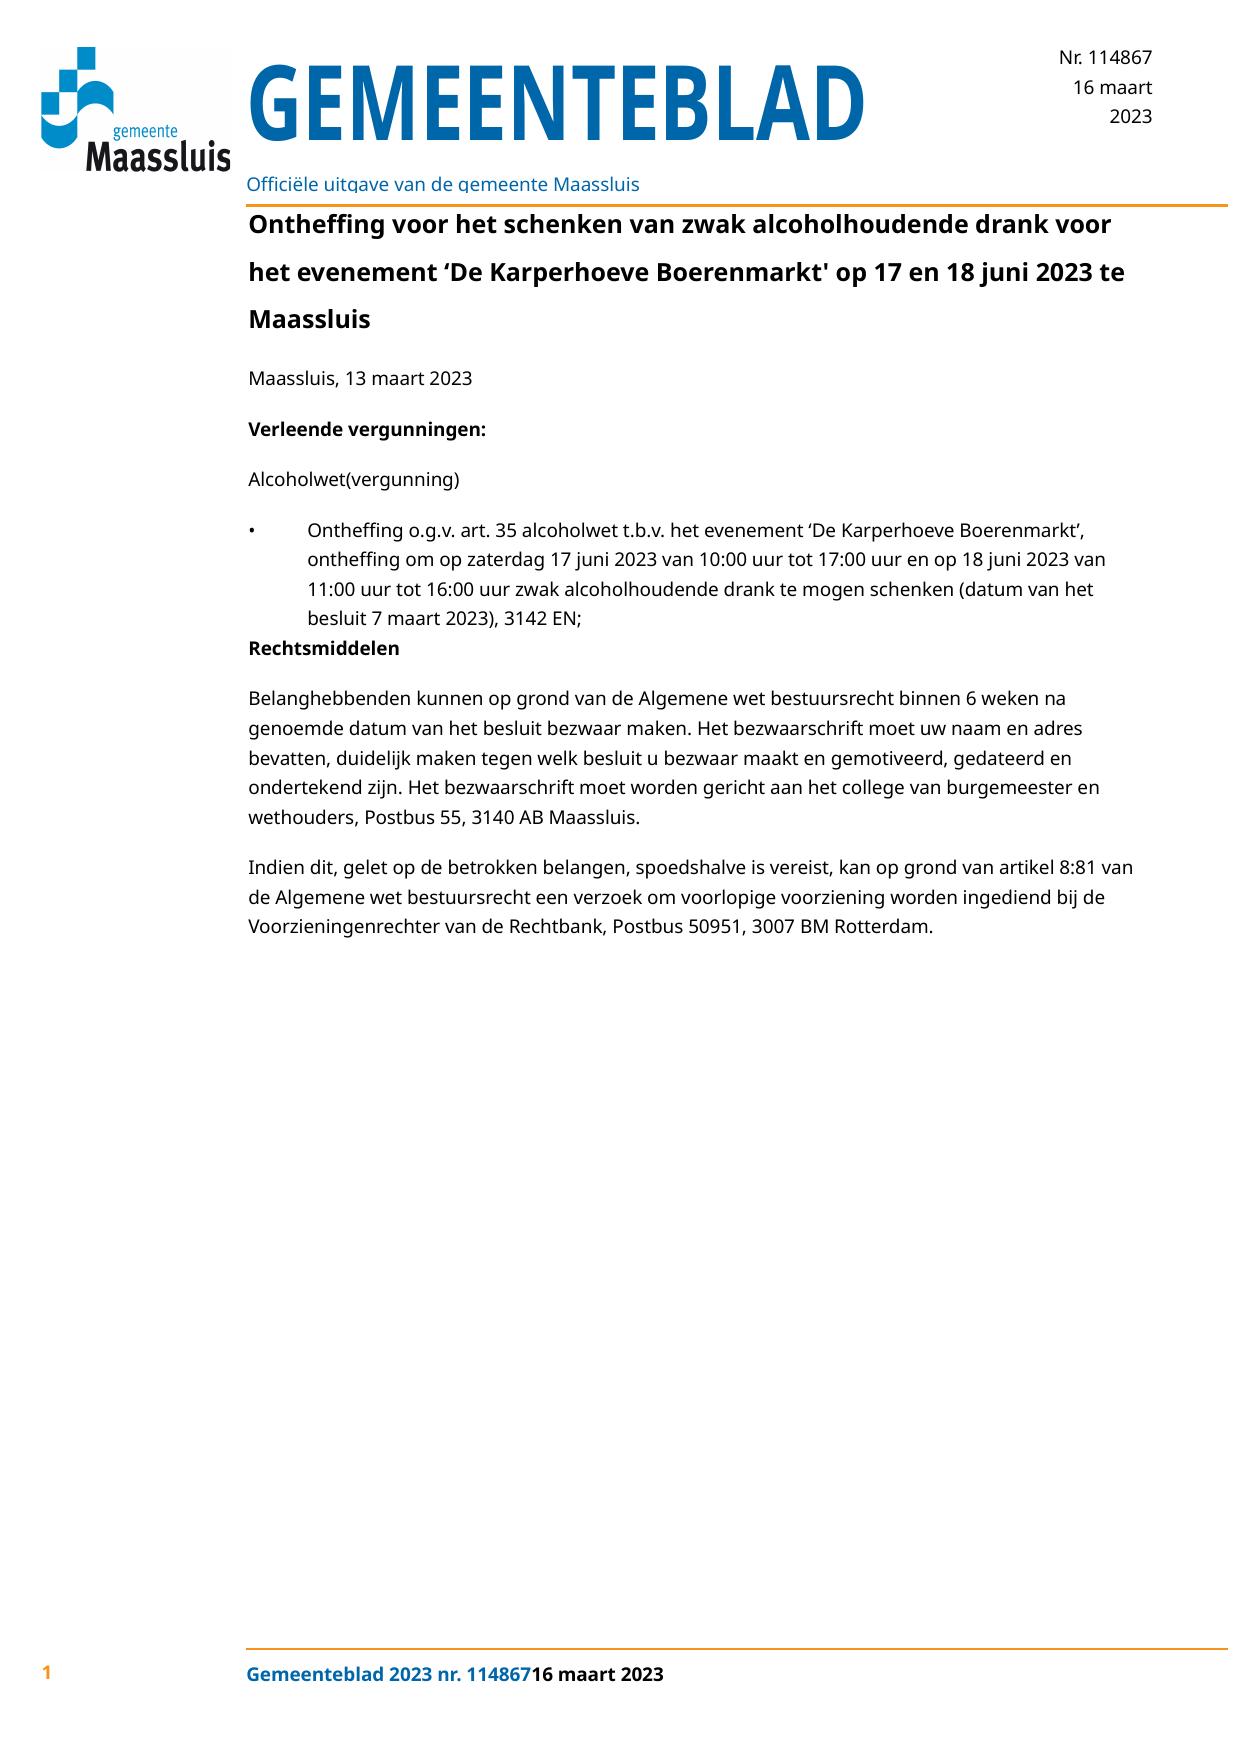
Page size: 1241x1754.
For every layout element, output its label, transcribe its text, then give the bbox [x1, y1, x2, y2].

text Belanghebbenden kunnen op grond van de Algemene wet bestuursrecht binnen 6 weken na genoemde datum van het besluit bezwaar maken. Het bezwaarschrift moet uw naam en adres bevatten, duidelijk maken tegen welk besluit u bezwaar maakt en gemotiveerd, gedateerd en ondertekend zijn. Het bezwaarschrift moet worden gericht aan het college van burgemeester en wethouders, Postbus 55, 3140 AB Maassluis. [248, 686, 1152, 829]
text Rechtsmiddelen [248, 635, 1152, 661]
text Maassluis, 13 maart 2023 [248, 366, 1152, 391]
picture [41, 47, 231, 172]
picture [41, 47, 77, 92]
text Alcoholwet(vergunning) [248, 466, 1152, 492]
text Indien dit, gelet op de betrokken belangen, spoedshalve is vereist, kan op grond van artikel 8:81 van de Algemene wet bestuursrecht een verzoek om voorlopige voorziening worden ingediend bij de Voorzieningenrechter van de Rechtbank, Postbus 50951, 3007 BM Rotterdam. [248, 854, 1152, 939]
text Verleende vergunningen: [248, 416, 1152, 442]
text Ontheffing voor het schenken van zwak alcoholhoudende drank voor het evenement ‘De Karperhoeve Boerenmarkt' op 17 en 18 juni 2023 te Maassluis [248, 207, 1152, 336]
list Ontheffing o.g.v. art. 35 alcoholwet t.b.v. het evenement ‘De Karperhoeve Boerenmarkt’, ontheffing om op zaterdag 17 juni 2023 van 10:00 uur tot 17:00 uur en op 18 juni 2023 van 11:00 uur tot 16:00 uur zwak alcoholhoudende drank te mogen schenken (datum van het besluit 7 maart 2023), 3142 EN; [248, 517, 1152, 631]
